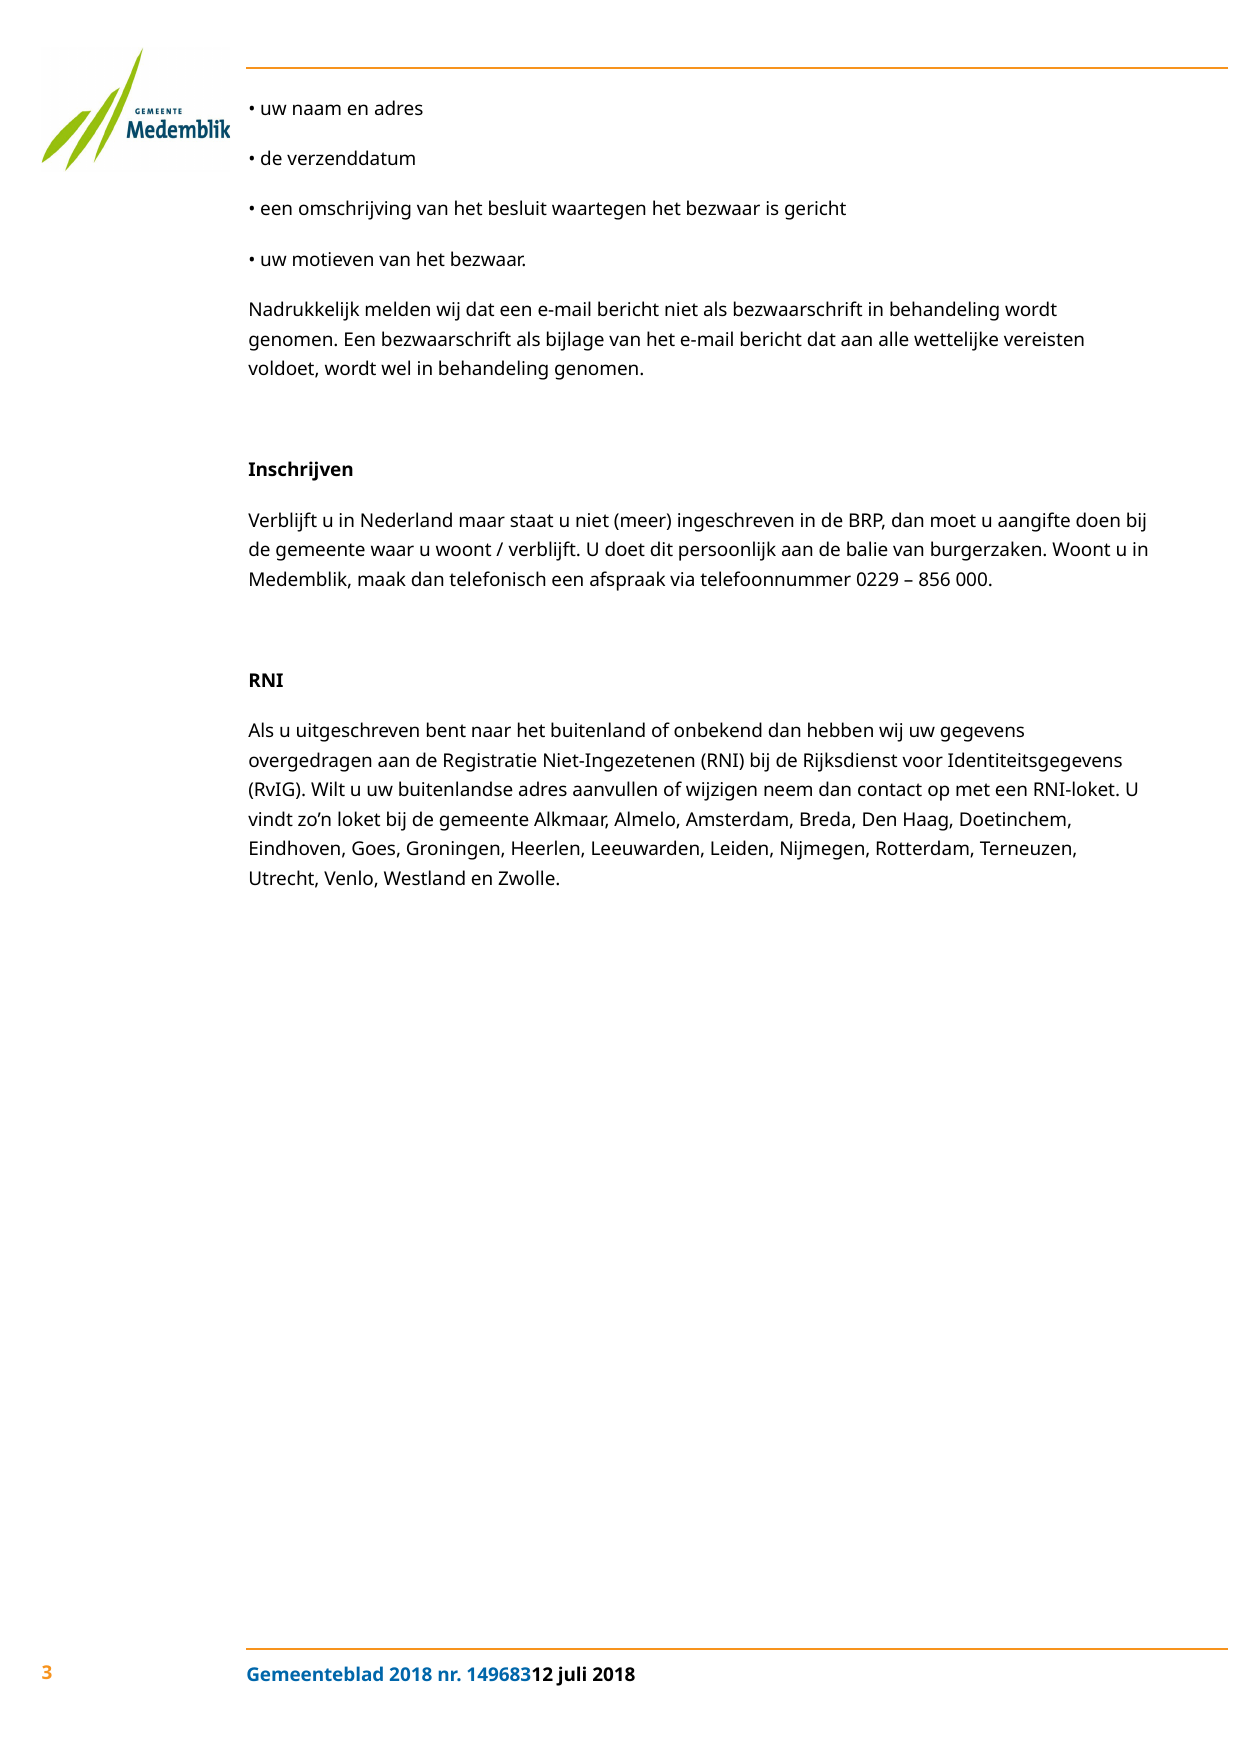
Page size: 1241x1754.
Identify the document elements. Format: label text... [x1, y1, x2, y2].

text Verblijft u in Nederland maar staat u niet (meer) ingeschreven in de BRP, dan moet u aangifte doen bij de gemeente waar u woont / verblijft. U doet dit persoonlijk aan de balie van burgerzaken. Woont u in Medemblik, maak dan telefonisch een afspraak via telefoonnummer 0229 – 856 000. [248, 507, 1152, 592]
text • een omschrijving van het besluit waartegen het bezwaar is gericht [248, 196, 1152, 221]
text Nadrukkelijk melden wij dat een e-mail bericht niet als bezwaarschrift in behandeling wordt genomen. Een bezwaarschrift als bijlage van het e-mail bericht dat aan alle wettelijke vereisten voldoet, wordt wel in behandeling genomen. [248, 296, 1152, 381]
text Als u uitgeschreven bent naar het buitenland of onbekend dan hebben wij uw gegevens overgedragen aan de Registratie Niet-Ingezetenen (RNI) bij de Rijksdienst voor Identiteitsgegevens (RvIG). Wilt u uw buitenlandse adres aanvullen of wijzigen neem dan contact op met een RNI-loket. U vindt zo’n loket bij de gemeente Alkmaar, Almelo, Amsterdam, Breda, Den Haag, Doetinchem, Eindhoven, Goes, Groningen, Heerlen, Leeuwarden, Leiden, Nijmegen, Rotterdam, Terneuzen, Utrecht, Venlo, Westland en Zwolle. [248, 717, 1152, 891]
text RNI [248, 667, 1152, 693]
text Inschrijven [248, 456, 1152, 482]
text • uw naam en adres [248, 95, 1152, 121]
picture [41, 47, 231, 172]
text • de verzenddatum [248, 145, 1152, 171]
text • uw motieven van het bezwaar. [248, 246, 1152, 272]
